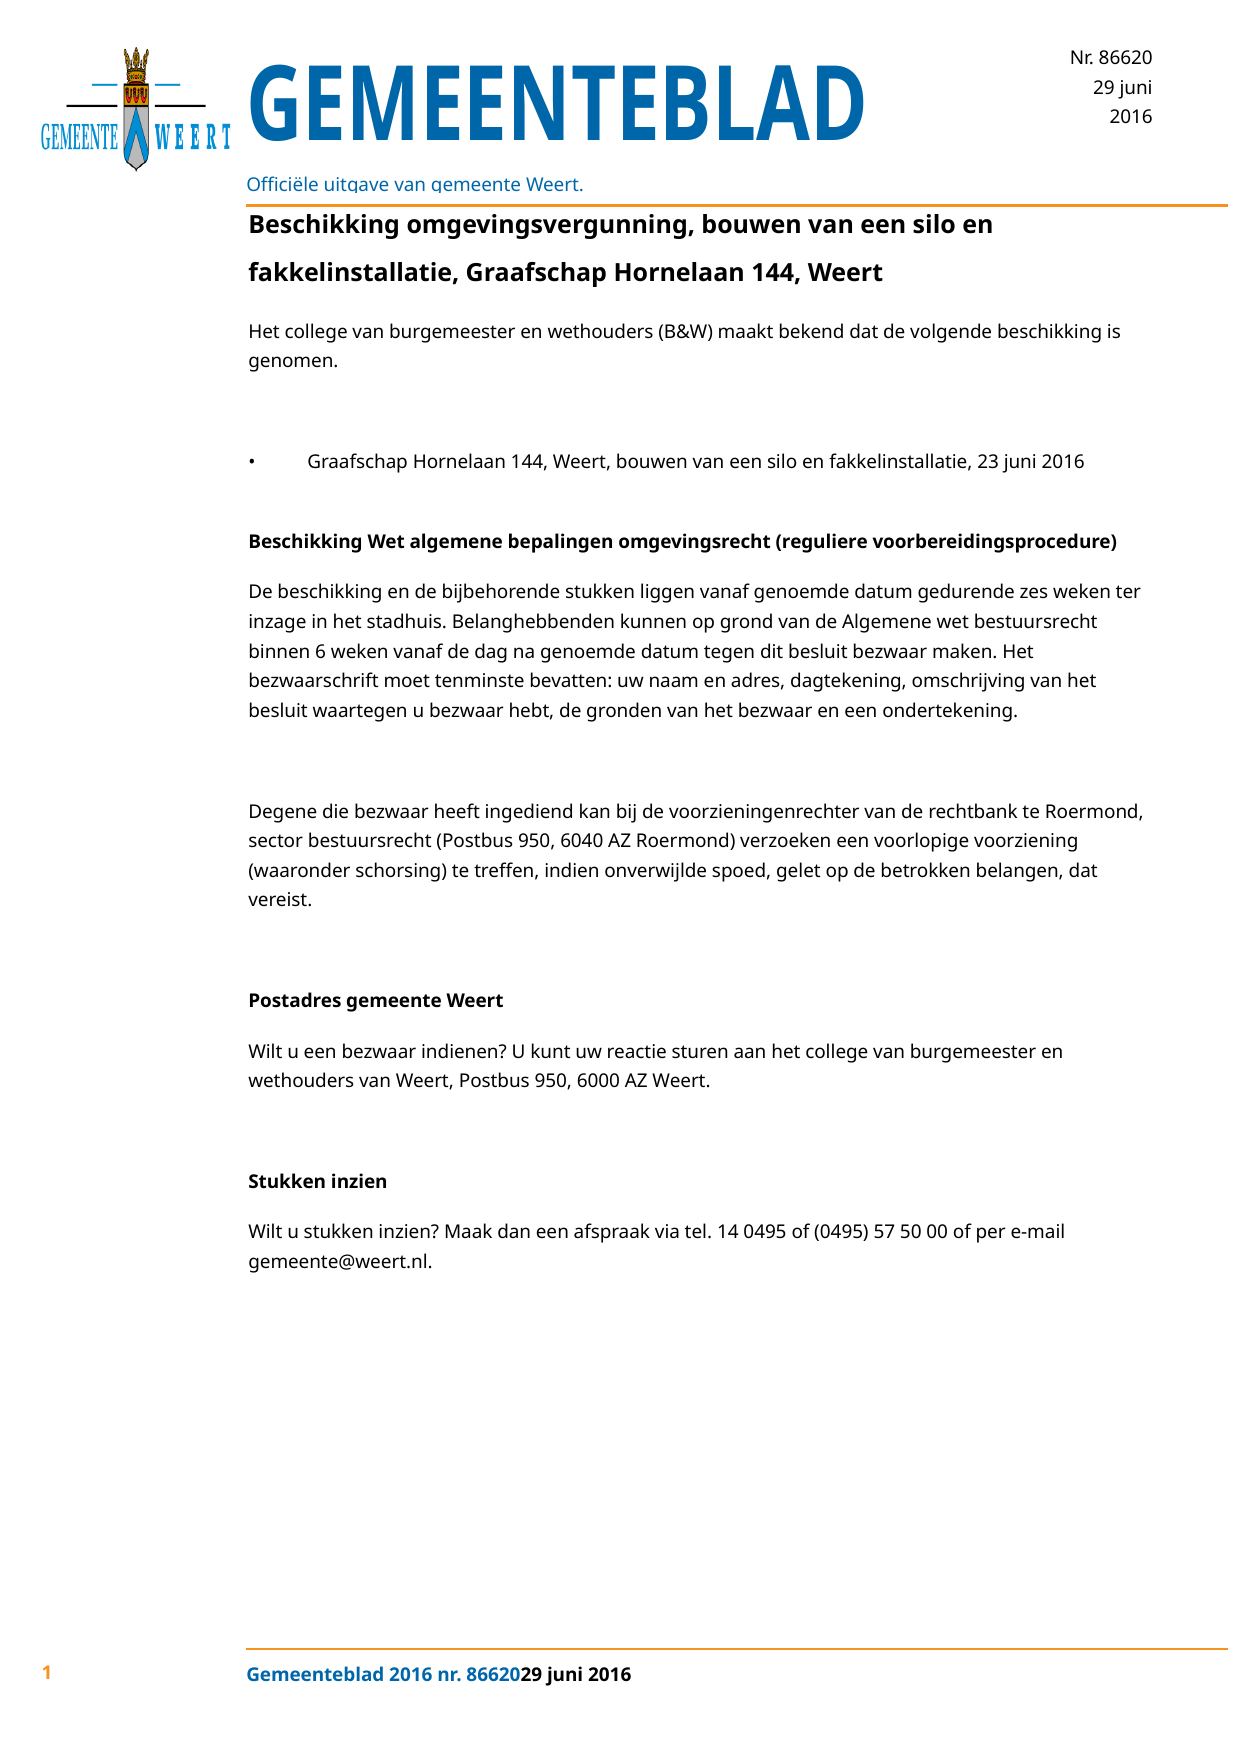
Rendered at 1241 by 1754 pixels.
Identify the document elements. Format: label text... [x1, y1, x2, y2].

text Degene die bezwaar heeft ingediend kan bij de voorzieningenrechter van de rechtbank te Roermond, sector bestuursrecht (Postbus 950, 6040 AZ Roermond) verzoeken een voorlopige voorziening (waaronder schorsing) te treffen, indien onverwijlde spoed, gelet op de betrokken belangen, dat vereist. [248, 798, 1152, 912]
text Stukken inzien [248, 1168, 1152, 1194]
list Graafschap Hornelaan 144, Weert, bouwen van een silo en fakkelinstallatie, 23 juni 2016 [248, 448, 1152, 474]
text Beschikking omgevingsvergunning, bouwen van een silo en fakkelinstallatie, Graafschap Hornelaan 144, Weert [248, 207, 1152, 288]
text Wilt u een bezwaar indienen? U kunt uw reactie sturen aan het college van burgemeester en wethouders van Weert, Postbus 950, 6000 AZ Weert. [248, 1038, 1152, 1093]
text Beschikking Wet algemene bepalingen omgevingsrecht (reguliere voorbereidingsprocedure) [248, 528, 1152, 554]
text De beschikking en de bijbehorende stukken liggen vanaf genoemde datum gedurende zes weken ter inzage in het stadhuis. Belanghebbenden kunnen op grond van de Algemene wet bestuursrecht binnen 6 weken vanaf de dag na genoemde datum tegen dit besluit bezwaar maken. Het bezwaarschrift moet tenminste bevatten: uw naam en adres, dagtekening, omschrijving van het besluit waartegen u bezwaar hebt, de gronden van het bezwaar en een ondertekening. [248, 579, 1152, 723]
picture [41, 47, 231, 172]
text Wilt u stukken inzien? Maak dan een afspraak via tel. 14 0495 of (0495) 57 50 00 of per e-mail gemeente@weert.nl. [248, 1219, 1152, 1274]
text Het college van burgemeester en wethouders (B&W) maakt bekend dat de volgende beschikking is genomen. [248, 318, 1152, 373]
text Postadres gemeente Weert [248, 987, 1152, 1013]
